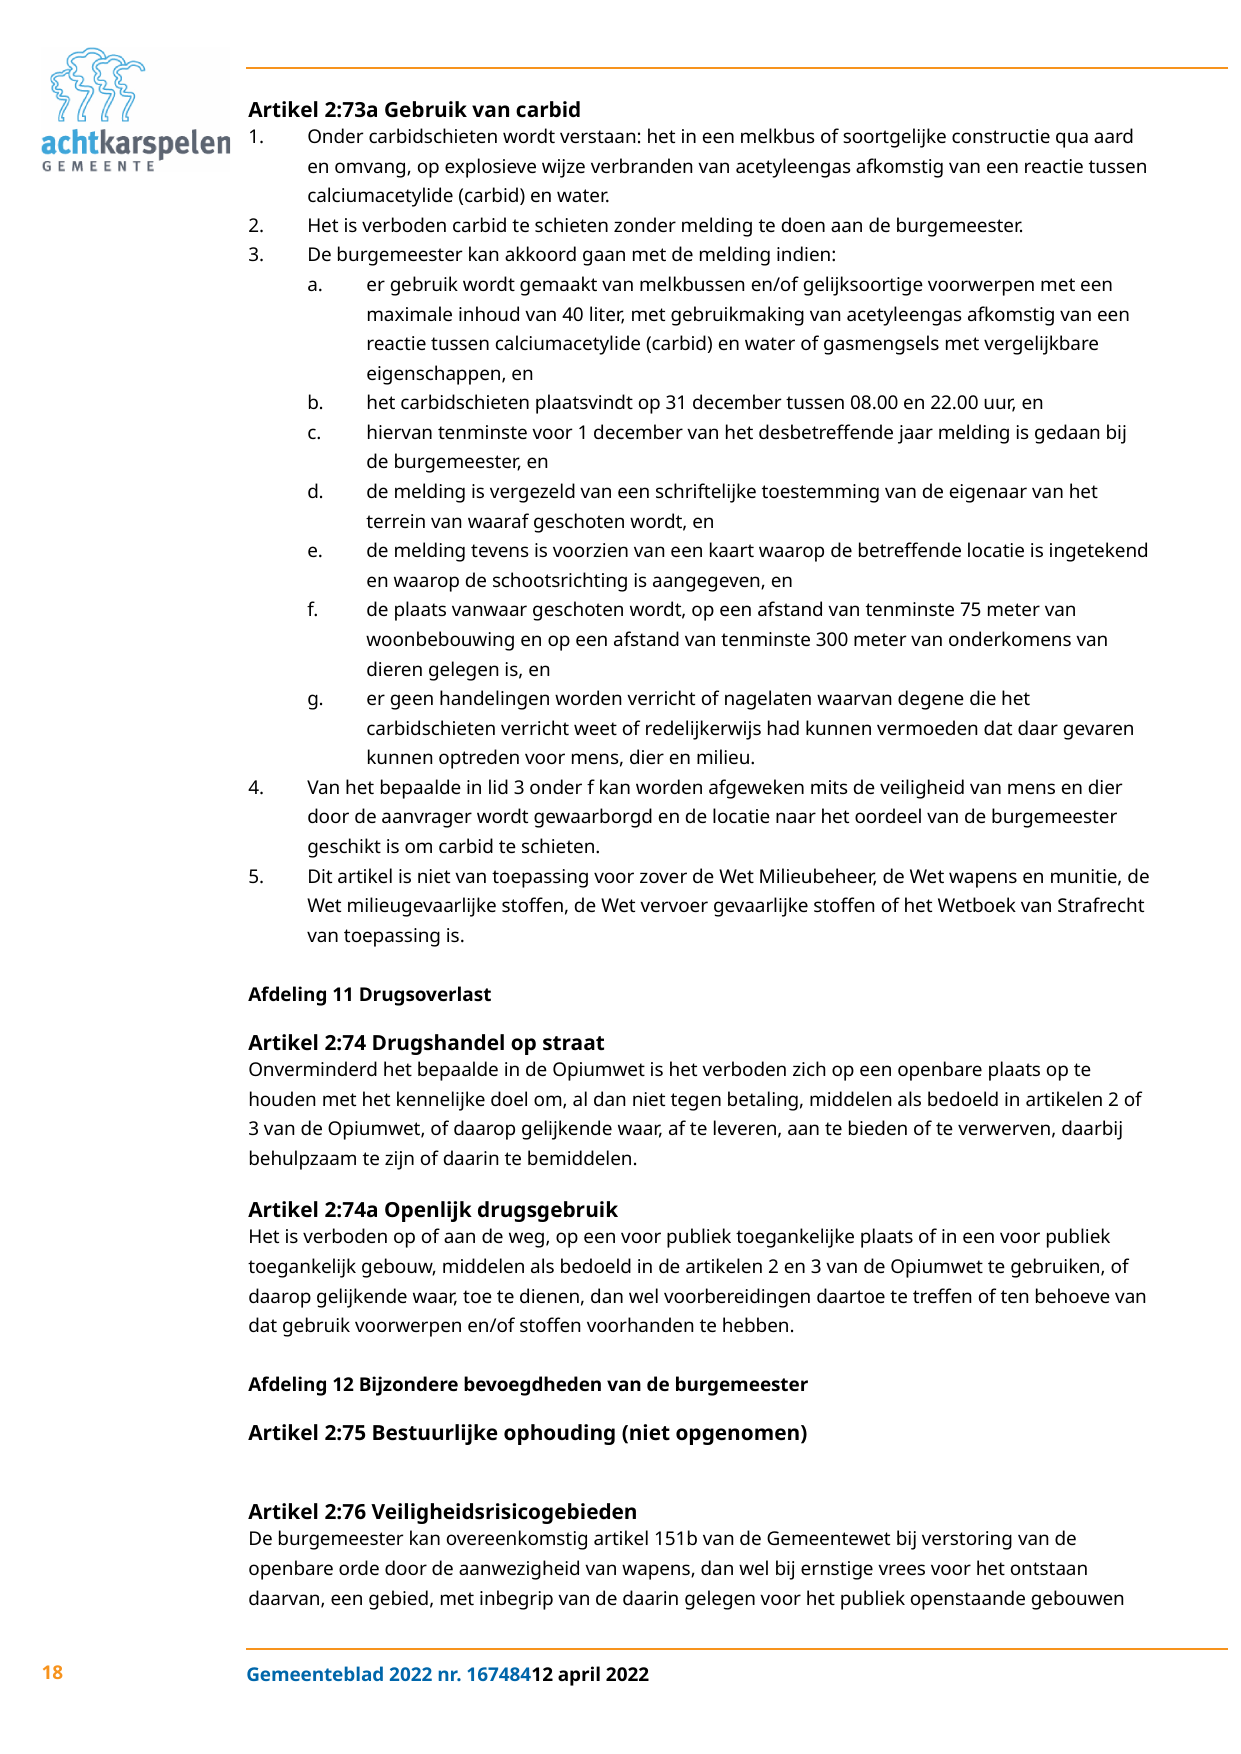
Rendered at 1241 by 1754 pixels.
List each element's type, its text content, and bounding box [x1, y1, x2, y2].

list hiervan tenminste voor 1 december van het desbetreffende jaar melding is gedaan bij de burgemeester, en [307, 419, 1152, 474]
text Het is verboden op of aan de weg, op een voor publiek toegankelijke plaats of in een voor publiek toegankelijk gebouw, middelen als bedoeld in de artikelen 2 en 3 van de Opiumwet te gebruiken, of daarop gelijkende waar, toe te dienen, dan wel voorbereidingen daartoe te treffen of ten behoeve van dat gebruik voorwerpen en/of stoffen voorhanden te hebben. [248, 1224, 1152, 1338]
picture [41, 47, 231, 172]
list Onder carbidschieten wordt verstaan: het in een melkbus of soortgelijke constructie qua aard en omvang, op explosieve wijze verbranden van acetyleengas afkomstig van een reactie tussen calciumacetylide (carbid) en water. [248, 123, 1152, 208]
list Van het bepaalde in lid 3 onder f kan worden afgeweken mits de veiligheid van mens en dier door de aanvrager wordt gewaarborgd en de locatie naar het oordeel van de burgemeester geschikt is om carbid te schieten. [248, 774, 1152, 859]
list Het is verboden carbid te schieten zonder melding te doen aan de burgemeester. [248, 212, 1152, 238]
text Artikel 2:76 Veiligheidsrisicogebieden [248, 1497, 1152, 1526]
text Artikel 2:74 Drugshandel op straat [248, 1028, 1152, 1056]
text Artikel 2:75 Bestuurlijke ophouding (niet opgenomen) [248, 1418, 1152, 1447]
text Artikel 2:74a Openlijk drugsgebruik [248, 1195, 1152, 1224]
list Dit artikel is niet van toepassing voor zover de Wet Milieubeheer, de Wet wapens en munitie, de Wet milieugevaarlijke stoffen, de Wet vervoer gevaarlijke stoffen of het Wetboek van Strafrecht van toepassing is. [248, 863, 1152, 948]
text De burgemeester kan overeenkomstig artikel 151b van de Gemeentewet bij verstoring van de openbare orde door de aanwezigheid van wapens, dan wel bij ernstige vrees voor het ontstaan daarvan, een gebied, met inbegrip van de daarin gelegen voor het publiek openstaande gebouwen [248, 1526, 1152, 1610]
list de melding is vergezeld van een schriftelijke toestemming van de eigenaar van het terrein van waaraf geschoten wordt, en [307, 478, 1152, 533]
list de plaats vanwaar geschoten wordt, op een afstand van tenminste 75 meter van woonbebouwing en op een afstand van tenminste 300 meter van onderkomens van dieren gelegen is, en [307, 597, 1152, 681]
list De burgemeester kan akkoord gaan met de melding indien: [248, 242, 1152, 267]
text Afdeling 11 Drugsoverlast [248, 981, 1152, 1007]
list er gebruik wordt gemaakt van melkbussen en/of gelijksoortige voorwerpen met een maximale inhoud van 40 liter, met gebruikmaking van acetyleengas afkomstig van een reactie tussen calciumacetylide (carbid) en water of gasmengsels met vergelijkbare eigenschappen, en [307, 271, 1152, 386]
text Artikel 2:73a Gebruik van carbid [248, 95, 1152, 123]
list het carbidschieten plaatsvindt op 31 december tussen 08.00 en 22.00 uur, en [307, 389, 1152, 415]
list de melding tevens is voorzien van een kaart waarop de betreffende locatie is ingetekend en waarop de schootsrichting is aangegeven, en [307, 537, 1152, 593]
text Afdeling 12 Bijzondere bevoegdheden van de burgemeester [248, 1372, 1152, 1397]
list er geen handelingen worden verricht of nagelaten waarvan degene die het carbidschieten verricht weet of redelijkerwijs had kunnen vermoeden dat daar gevaren kunnen optreden voor mens, dier en milieu. [307, 685, 1152, 770]
text Onverminderd het bepaalde in de Opiumwet is het verboden zich op een openbare plaats op te houden met het kennelijke doel om, al dan niet tegen betaling, middelen als bedoeld in artikelen 2 of 3 van de Opiumwet, of daarop gelijkende waar, af te leveren, aan te bieden of te verwerven, daarbij behulpzaam te zijn of daarin te bemiddelen. [248, 1056, 1152, 1171]
